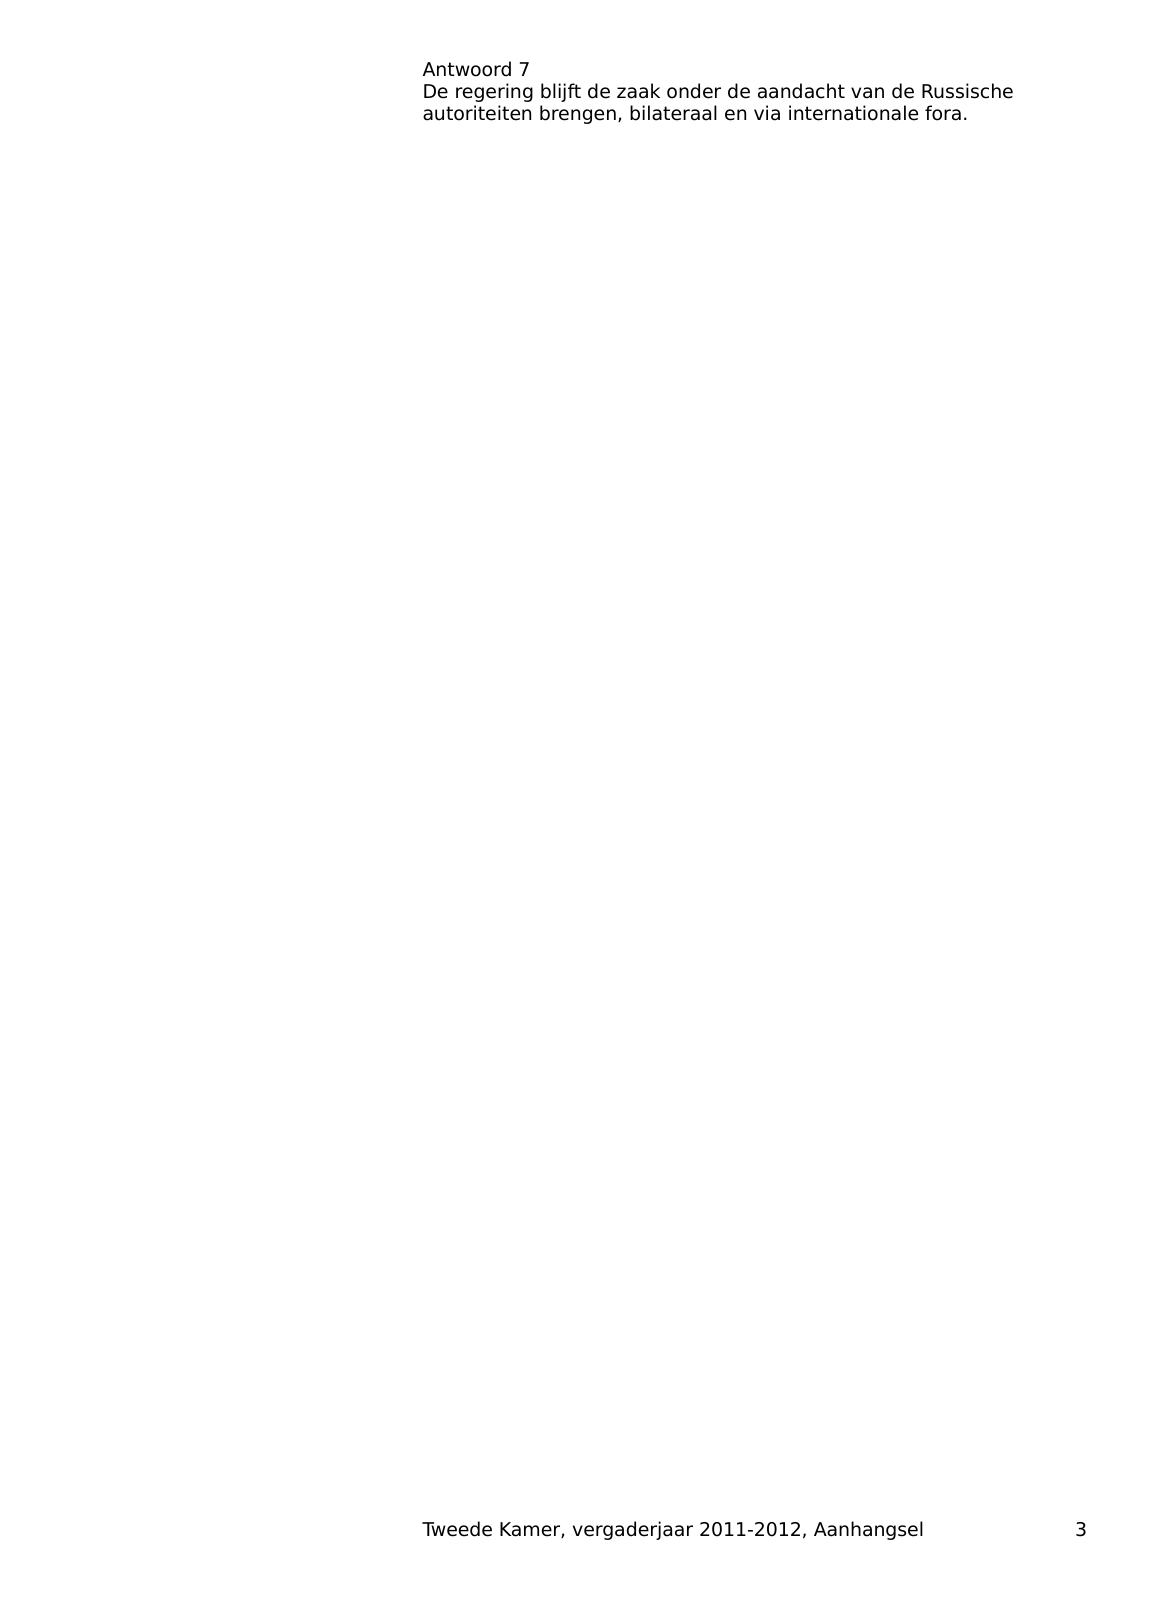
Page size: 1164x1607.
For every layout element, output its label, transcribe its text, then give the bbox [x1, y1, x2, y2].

text Antwoord 7 [422, 59, 1087, 81]
text De regering blijft de zaak onder de aandacht van de Russische autoriteiten brengen, bilateraal en via internationale fora. [422, 81, 1087, 125]
